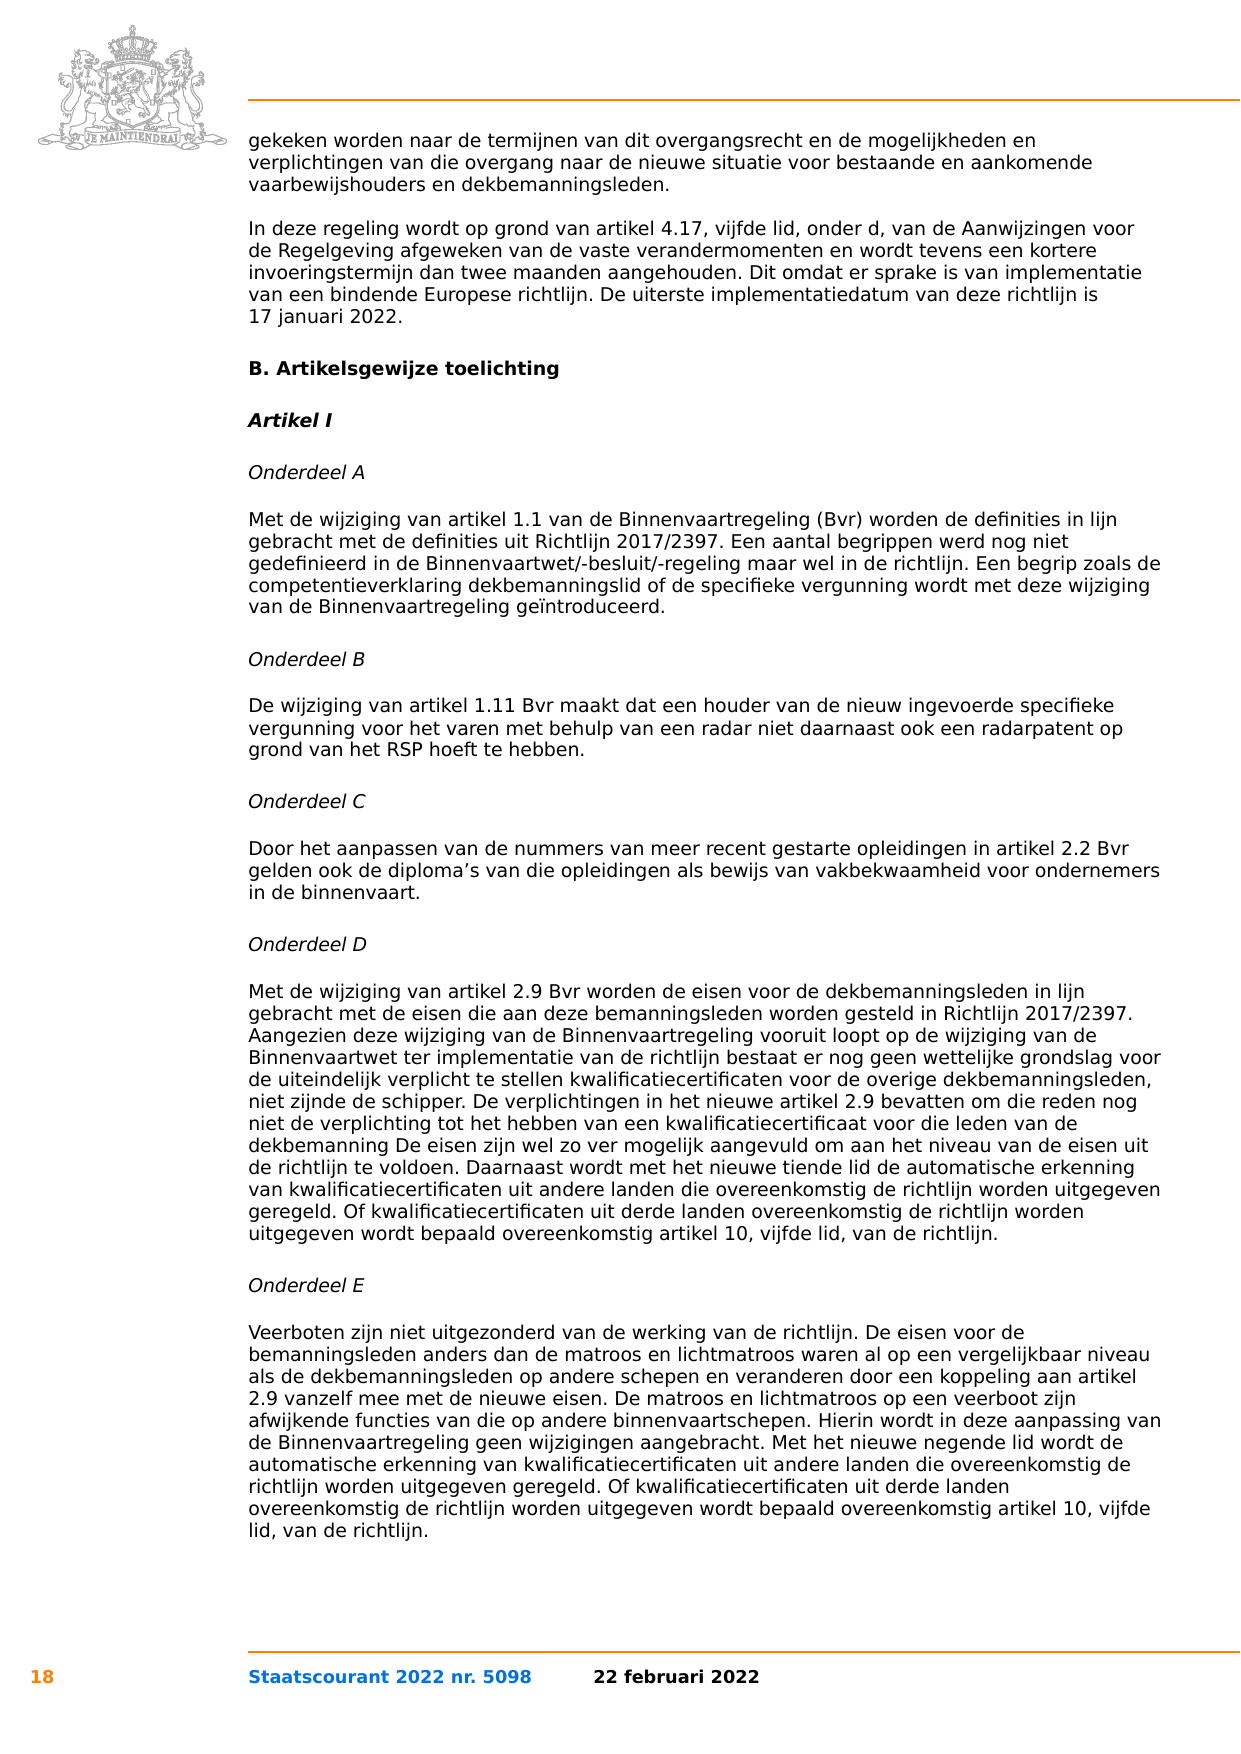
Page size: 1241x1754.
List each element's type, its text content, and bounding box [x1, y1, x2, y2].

subtitle Onderdeel B [248, 648, 1163, 670]
subtitle Onderdeel D [248, 934, 1163, 956]
subtitle Onderdeel E [248, 1275, 1163, 1297]
text Met de wijziging van artikel 2.9 Bvr worden de eisen voor de dekbemanningsleden in lijn gebracht met de eisen die aan deze bemanningsleden worden gesteld in Richtlijn 2017/2397. Aangezien deze wijziging van de Binnenvaartregeling vooruit loopt op de wijziging van de Binnenvaartwet ter implementatie van de richtlijn bestaat er nog geen wettelijke grondslag voor de uiteindelijk verplicht te stellen kwalificatiecertificaten voor de overige dekbemanningsleden, niet zijnde de schipper. De verplichtingen in het nieuwe artikel 2.9 bevatten om die reden nog niet de verplichting tot het hebben van een kwalificatiecertificaat voor die leden van de dekbemanning De eisen zijn wel zo ver mogelijk aangevuld om aan het niveau van de eisen uit de richtlijn te voldoen. Daarnaast wordt met het nieuwe tiende lid de automatische erkenning van kwalificatiecertificaten uit andere landen die overeenkomstig de richtlijn worden uitgegeven geregeld. Of kwalificatiecertificaten uit derde landen overeenkomstig de richtlijn worden uitgegeven wordt bepaald overeenkomstig artikel 10, vijfde lid, van de richtlijn. [248, 981, 1163, 1245]
subtitle Onderdeel C [248, 791, 1163, 813]
subtitle Artikel I [248, 409, 1163, 432]
subtitle Onderdeel A [248, 462, 1163, 483]
subtitle B. Artikelsgewijze toelichting [248, 358, 1163, 379]
text Met de wijziging van artikel 1.1 van de Binnenvaartregeling (Bvr) worden de definities in lijn gebracht met de definities uit Richtlijn 2017/2397. Een aantal begrippen werd nog niet gedefinieerd in de Binnenvaartwet/-besluit/-regeling maar wel in de richtlijn. Een begrip zoals de competentieverklaring dekbemanningslid of de specifieke vergunning wordt met deze wijziging van de Binnenvaartregeling geïntroduceerd. [248, 508, 1163, 618]
text Veerboten zijn niet uitgezonderd van de werking van de richtlijn. De eisen voor de bemanningsleden anders dan de matroos en lichtmatroos waren al op een vergelijkbaar niveau als de dekbemanningsleden op andere schepen en veranderen door een koppeling aan artikel 2.9 vanzelf mee met de nieuwe eisen. De matroos en lichtmatroos op een veerboot zijn afwijkende functies van die op andere binnenvaartschepen. Hierin wordt in deze aanpassing van de Binnenvaartregeling geen wijzigingen aangebracht. Met het nieuwe negende lid wordt de automatische erkenning van kwalificatiecertificaten uit andere landen die overeenkomstig de richtlijn worden uitgegeven geregeld. Of kwalificatiecertificaten uit derde landen overeenkomstig de richtlijn worden uitgegeven wordt bepaald overeenkomstig artikel 10, vijfde lid, van de richtlijn. [248, 1322, 1163, 1542]
text Door het aanpassen van de nummers van meer recent gestarte opleidingen in artikel 2.2 Bvr gelden ook de diploma’s van die opleidingen als bewijs van vakbekwaamheid voor ondernemers in de binnenvaart. [248, 838, 1163, 904]
text In deze regeling wordt op grond van artikel 4.17, vijfde lid, onder d, van de Aanwijzingen voor de Regelgeving afgeweken van de vaste verandermomenten en wordt tevens een kortere invoeringstermijn dan twee maanden aangehouden. Dit omdat er sprake is van implementatie van een bindende Europese richtlijn. De uiterste implementatiedatum van deze richtlijn is 17 januari 2022. [248, 218, 1163, 328]
text gekeken worden naar de termijnen van dit overgangsrecht en de mogelijkheden en verplichtingen van die overgang naar de nieuwe situatie voor bestaande en aankomende vaarbewijshouders en dekbemanningsleden. [248, 130, 1163, 196]
text De wijziging van artikel 1.11 Bvr maakt dat een houder van de nieuw ingevoerde specifieke vergunning voor het varen met behulp van een radar niet daarnaast ook een radarpatent op grond van het RSP hoeft te hebben. [248, 695, 1163, 761]
picture [38, 25, 227, 150]
